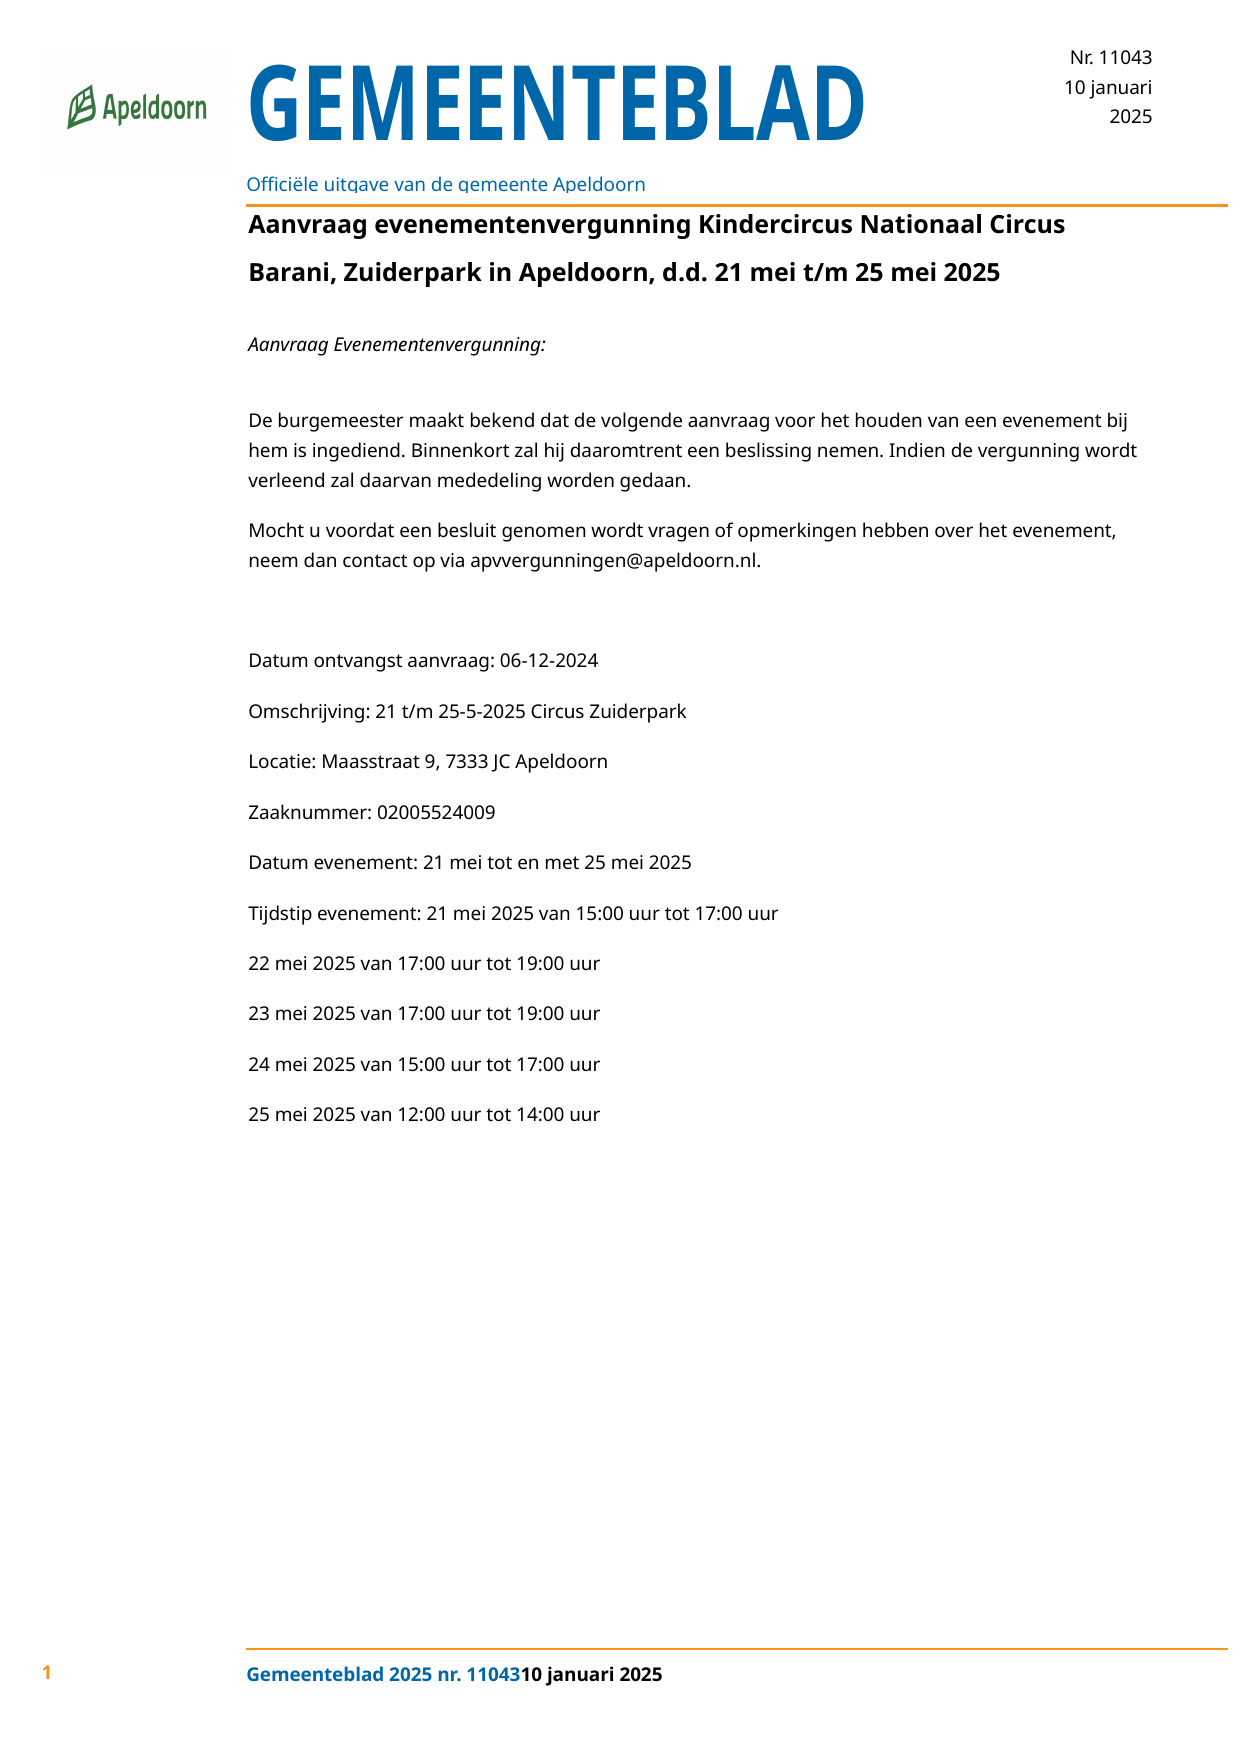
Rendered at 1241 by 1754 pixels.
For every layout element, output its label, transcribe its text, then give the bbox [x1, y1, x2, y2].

text Datum ontvangst aanvraag: 06-12-2024 [248, 648, 1152, 673]
text 25 mei 2025 van 12:00 uur tot 14:00 uur [248, 1101, 1152, 1127]
text Aanvraag evenementenvergunning Kindercircus Nationaal Circus Barani, Zuiderpark in Apeldoorn, d.d. 21 mei t/m 25 mei 2025 [248, 207, 1152, 288]
text Tijdstip evenement: 21 mei 2025 van 15:00 uur tot 17:00 uur [248, 900, 1152, 925]
picture [41, 47, 231, 172]
text 23 mei 2025 van 17:00 uur tot 19:00 uur [248, 1001, 1152, 1026]
text Zaaknummer: 02005524009 [248, 799, 1152, 824]
text 24 mei 2025 van 15:00 uur tot 17:00 uur [248, 1051, 1152, 1077]
text Mocht u voordat een besluit genomen wordt vragen of opmerkingen hebben over het evenement, neem dan contact op via apvvergunningen@apeldoorn.nl. [248, 517, 1152, 572]
text Omschrijving: 21 t/m 25-5-2025 Circus Zuiderpark [248, 698, 1152, 724]
text De burgemeester maakt bekend dat de volgende aanvraag voor het houden van een evenement bij hem is ingediend. Binnenkort zal hij daaromtrent een beslissing nemen. Indien de vergunning wordt verleend zal daarvan mededeling worden gedaan. [248, 408, 1152, 492]
text Aanvraag Evenementenvergunning: [248, 331, 1152, 357]
text 22 mei 2025 van 17:00 uur tot 19:00 uur [248, 950, 1152, 976]
text Locatie: Maasstraat 9, 7333 JC Apeldoorn [248, 748, 1152, 774]
text Datum evenement: 21 mei tot en met 25 mei 2025 [248, 849, 1152, 875]
